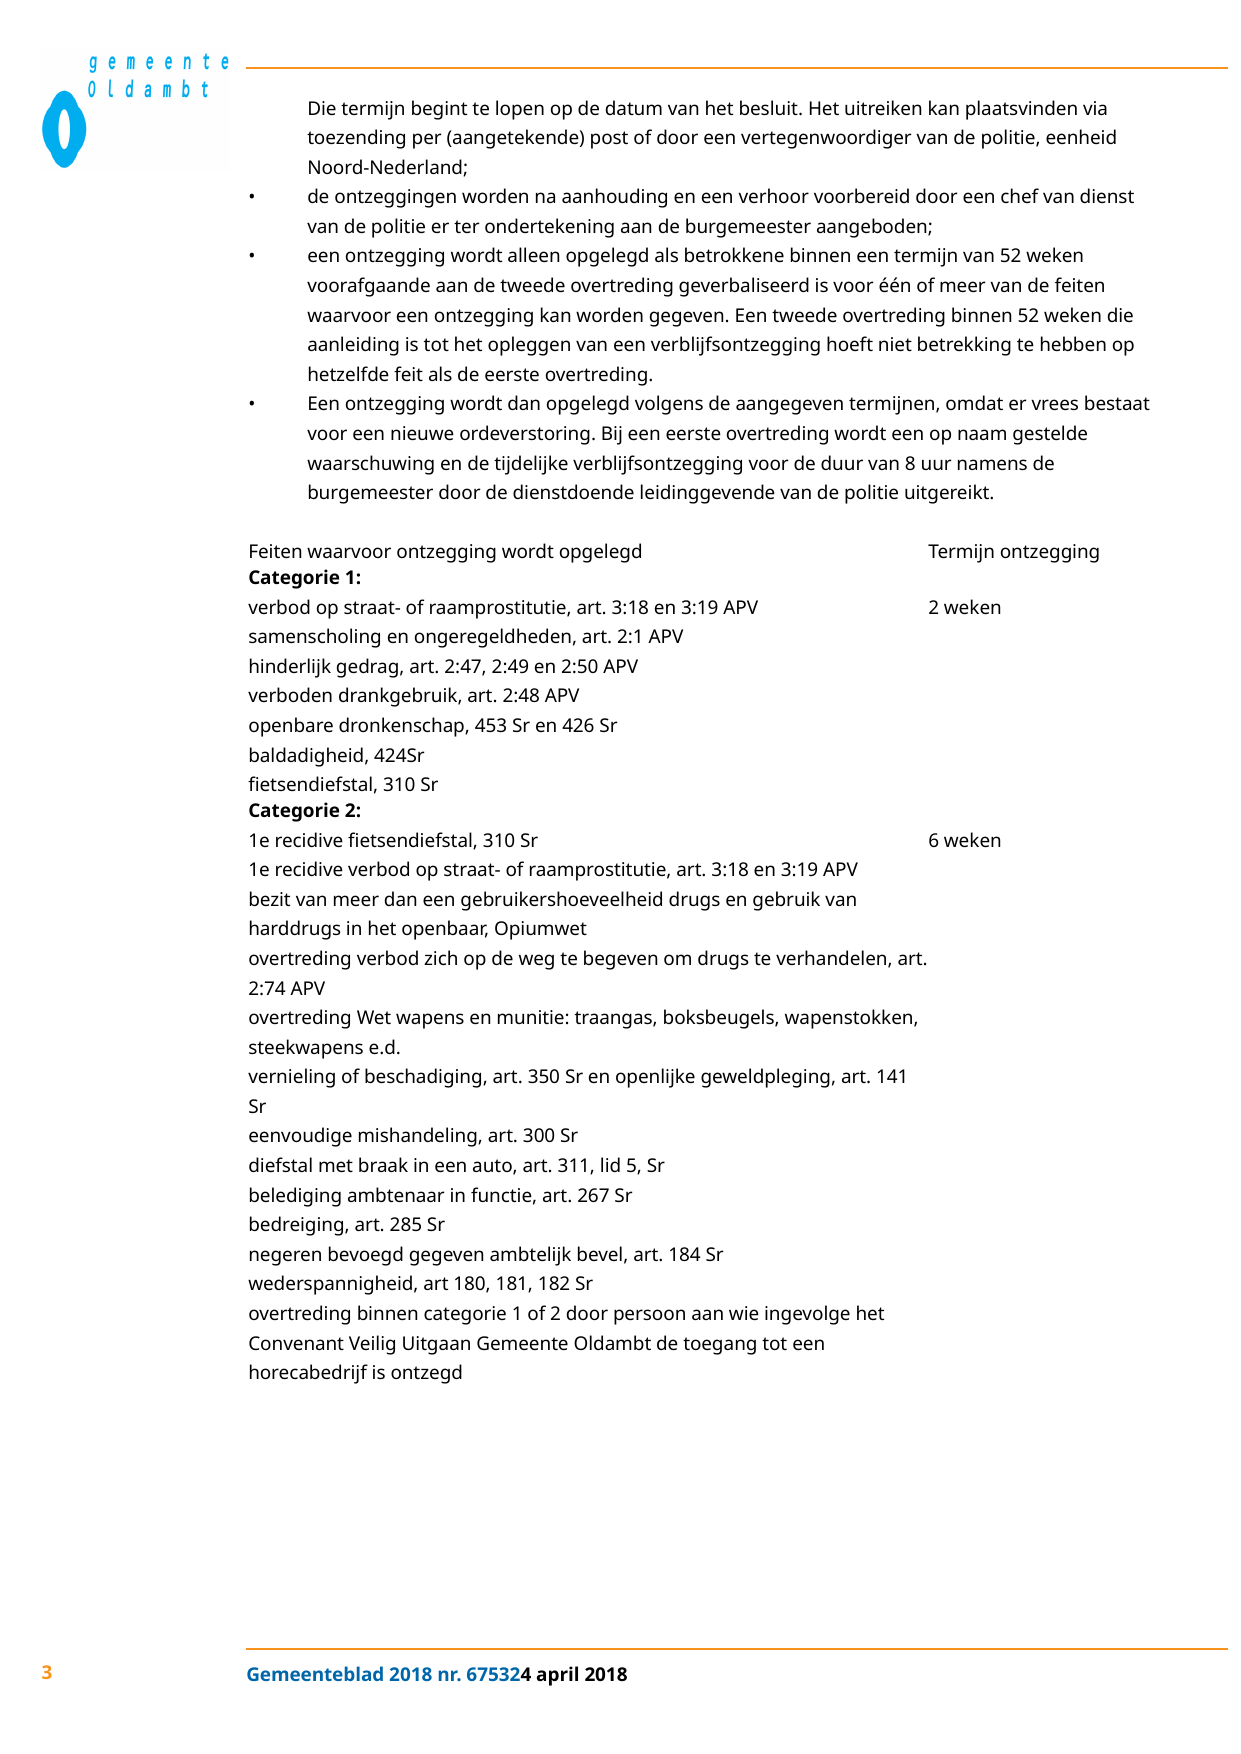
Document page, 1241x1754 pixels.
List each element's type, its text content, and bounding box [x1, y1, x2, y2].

picture [41, 47, 231, 172]
table_header Feiten waarvoor ontzegging wordt opgelegd [248, 539, 928, 564]
list een ontzegging wordt alleen opgelegd als betrokkene binnen een termijn van 52 weken voorafgaande aan de tweede overtreding geverbaliseerd is voor één of meer van de feiten waarvoor een ontzegging kan worden gegeven. Een tweede overtreding binnen 52 weken die aanleiding is tot het opleggen van een verblijfsontzegging hoeft niet betrekking te hebben op hetzelfde feit als de eerste overtreding. [248, 243, 1152, 387]
list Een ontzegging wordt dan opgelegd volgens de aangegeven termijnen, omdat er vrees bestaat voor een nieuwe ordeverstoring. Bij een eerste overtreding wordt een op naam gestelde waarschuwing en de tijdelijke verblijfsontzegging voor de duur van 8 uur namens de burgemeester door de dienstdoende leidinggevende van de politie uitgereikt. [248, 391, 1152, 505]
list Die termijn begint te lopen op de datum van het besluit. Het uitreiken kan plaatsvinden via toezending per (aangetekende) post of door een vertegenwoordiger van de politie, eenheid Noord-Nederland; [248, 95, 1152, 180]
table_cell Categorie 1: verbod op straat- of raamprostitutie, art. 3:18 en 3:19 APV samenscholing en ongeregeldheden, art. 2:1 APV hinderlijk gedrag, art. 2:47, 2:49 en 2:50 APV verboden drankgebruik, art. 2:48 APV openbare dronkenschap, 453 Sr en 426 Sr baldadigheid, 424Sr fietsendiefstal, 310 Sr [248, 564, 928, 797]
table_cell 6 weken [928, 797, 1152, 1385]
list de ontzeggingen worden na aanhouding en een verhoor voorbereid door een chef van dienst van de politie er ter ondertekening aan de burgemeester aangeboden; [248, 183, 1152, 239]
table_cell 2 weken [928, 564, 1152, 797]
table_header Termijn ontzegging [928, 539, 1152, 564]
table_cell Categorie 2: 1e recidive fietsendiefstal, 310 Sr 1e recidive verbod op straat- of raamprostitutie, art. 3:18 en 3:19 APV bezit van meer dan een gebruikershoeveelheid drugs en gebruik van harddrugs in het openbaar, Opiumwet overtreding verbod zich op de weg te begeven om drugs te verhandelen, art. 2:74 APV overtreding Wet wapens en munitie: traangas, boksbeugels, wapenstokken, steekwapens e.d. vernieling of beschadiging, art. 350 Sr en openlijke geweldpleging, art. 141 Sr eenvoudige mishandeling, art. 300 Sr diefstal met braak in een auto, art. 311, lid 5, Sr belediging ambtenaar in functie, art. 267 Sr bedreiging, art. 285 Sr negeren bevoegd gegeven ambtelijk bevel, art. 184 Sr wederspannigheid, art 180, 181, 182 Sr overtreding binnen categorie 1 of 2 door persoon aan wie ingevolge het Convenant Veilig Uitgaan Gemeente Oldambt de toegang tot een horecabedrijf is ontzegd [248, 797, 928, 1385]
